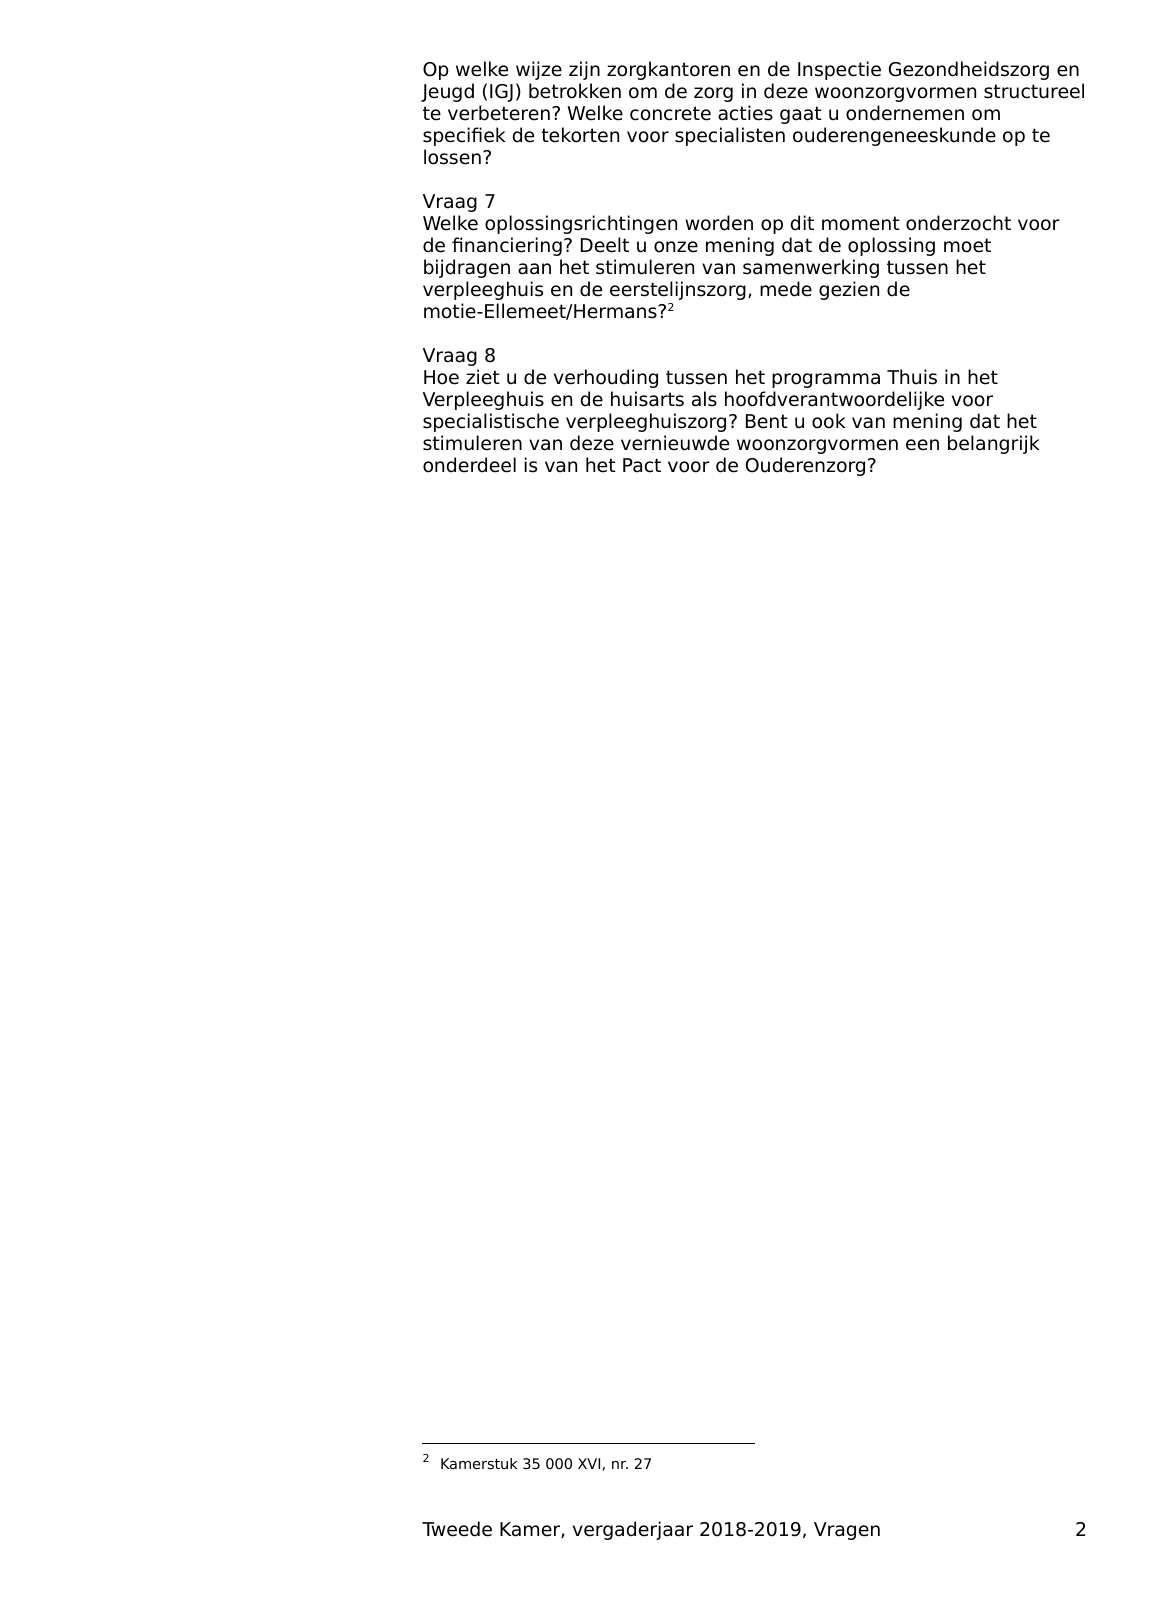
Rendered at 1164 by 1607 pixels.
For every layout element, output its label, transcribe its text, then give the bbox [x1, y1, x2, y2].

text Vraag 7 [422, 191, 1087, 213]
text Kamerstuk 35 000 XVI, nr. 27 [422, 1452, 1087, 1474]
text Vraag 8 [422, 345, 1087, 367]
text Hoe ziet u de verhouding tussen het programma Thuis in het Verpleeghuis en de huisarts als hoofdverantwoordelijke voor specialistische verpleeghuiszorg? Bent u ook van mening dat het stimuleren van deze vernieuwde woonzorgvormen een belangrijk onderdeel is van het Pact voor de Ouderenzorg? [422, 367, 1087, 477]
text Op welke wijze zijn zorgkantoren en de Inspectie Gezondheidszorg en Jeugd (IGJ) betrokken om de zorg in deze woonzorgvormen structureel te verbeteren? Welke concrete acties gaat u ondernemen om specifiek de tekorten voor specialisten ouderengeneeskunde op te lossen? [422, 59, 1087, 169]
text Welke oplossingsrichtingen worden op dit moment onderzocht voor de financiering? Deelt u onze mening dat de oplossing moet bijdragen aan het stimuleren van samenwerking tussen het verpleeghuis en de eerstelijnszorg, mede gezien de motie-Ellemeet/Hermans? [422, 213, 1087, 323]
